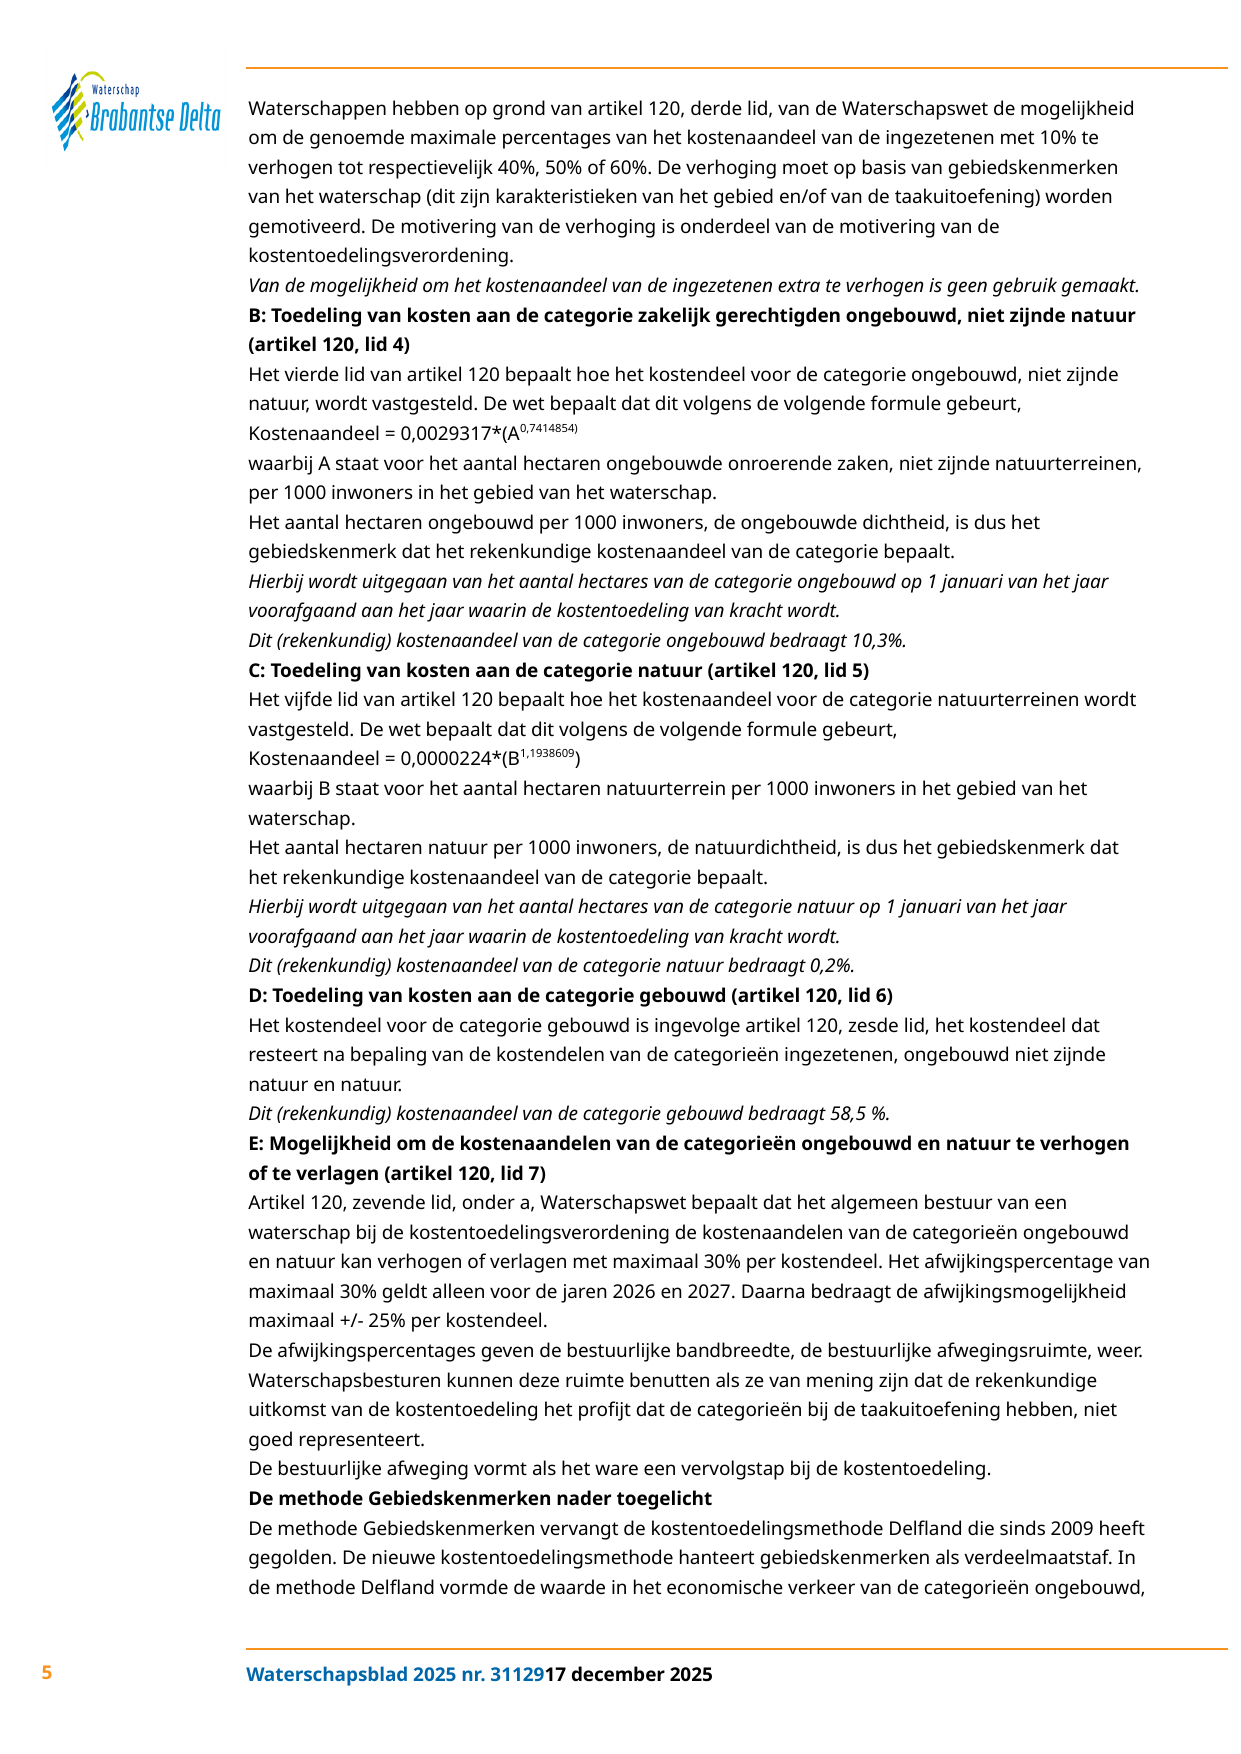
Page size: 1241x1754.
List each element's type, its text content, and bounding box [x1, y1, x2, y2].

text C: Toedeling van kosten aan de categorie natuur (artikel 120, lid 5) [248, 657, 1152, 683]
text B: Toedeling van kosten aan de categorie zakelijk gerechtigden ongebouwd, niet zijnde natuur (artikel 120, lid 4) [248, 302, 1152, 357]
text Het kostendeel voor de categorie gebouwd is ingevolge artikel 120, zesde lid, het kostendeel dat resteert na bepaling van de kostendelen van de categorieën ingezetenen, ongebouwd niet zijnde natuur en natuur. [248, 1012, 1152, 1097]
text waarbij B staat voor het aantal hectaren natuurterrein per 1000 inwoners in het gebied van het waterschap. [248, 775, 1152, 831]
text Dit (rekenkundig) kostenaandeel van de categorie gebouwd bedraagt 58,5 %. [248, 1101, 1152, 1126]
text Dit (rekenkundig) kostenaandeel van de categorie ongebouwd bedraagt 10,3%. [248, 627, 1152, 653]
text Hierbij wordt uitgegaan van het aantal hectares van de categorie ongebouwd op 1 januari van het jaar voorafgaand aan het jaar waarin de kostentoedeling van kracht wordt. [248, 568, 1152, 623]
text E: Mogelijkheid om de kostenaandelen van de categorieën ongebouwd en natuur te verhogen of te verlagen (artikel 120, lid 7) [248, 1130, 1152, 1186]
text Artikel 120, zevende lid, onder a, Waterschapswet bepaalt dat het algemeen bestuur van een waterschap bij de kostentoedelingsverordening de kostenaandelen van de categorieën ongebouwd en natuur kan verhogen of verlagen met maximaal 30% per kostendeel. Het afwijkingspercentage van maximaal 30% geldt alleen voor de jaren 2026 en 2027. Daarna bedraagt de afwijkingsmogelijkheid maximaal +/- 25% per kostendeel. [248, 1189, 1152, 1333]
text waarbij A staat voor het aantal hectaren ongebouwde onroerende zaken, niet zijnde natuurterreinen, per 1000 inwoners in het gebied van het waterschap. [248, 450, 1152, 505]
text De bestuurlijke afweging vormt als het ware een vervolgstap bij de kostentoedeling. [248, 1456, 1152, 1481]
text Kostenaandeel = 0,0000224*(B1,1938609) [248, 746, 1152, 771]
text Dit (rekenkundig) kostenaandeel van de categorie natuur bedraagt 0,2%. [248, 953, 1152, 978]
text Het aantal hectaren natuur per 1000 inwoners, de natuurdichtheid, is dus het gebiedskenmerk dat het rekenkundige kostenaandeel van de categorie bepaalt. [248, 834, 1152, 890]
text Hierbij wordt uitgegaan van het aantal hectares van de categorie natuur op 1 januari van het jaar voorafgaand aan het jaar waarin de kostentoedeling van kracht wordt. [248, 893, 1152, 949]
text De methode Gebiedskenmerken nader toegelicht [248, 1485, 1152, 1511]
text Het vierde lid van artikel 120 bepaalt hoe het kostendeel voor de categorie ongebouwd, niet zijnde natuur, wordt vastgesteld. De wet bepaalt dat dit volgens de volgende formule gebeurt, [248, 361, 1152, 416]
text De methode Gebiedskenmerken vervangt de kostentoedelingsmethode Delfland die sinds 2009 heeft gegolden. De nieuwe kostentoedelingsmethode hanteert gebiedskenmerken als verdeelmaatstaf. In de methode Delfland vormde de waarde in het economische verkeer van de categorieën ongebouwd, [248, 1515, 1152, 1600]
text D: Toedeling van kosten aan de categorie gebouwd (artikel 120, lid 6) [248, 982, 1152, 1008]
picture [41, 47, 231, 172]
text De afwijkingspercentages geven de bestuurlijke bandbreedte, de bestuurlijke afwegingsruimte, weer. Waterschapsbesturen kunnen deze ruimte benutten als ze van mening zijn dat de rekenkundige uitkomst van de kostentoedeling het profijt dat de categorieën bij de taakuitoefening hebben, niet goed representeert. [248, 1337, 1152, 1452]
text Waterschappen hebben op grond van artikel 120, derde lid, van de Waterschapswet de mogelijkheid om de genoemde maximale percentages van het kostenaandeel van de ingezetenen met 10% te verhogen tot respectievelijk 40%, 50% of 60%. De verhoging moet op basis van gebiedskenmerken van het waterschap (dit zijn karakteristieken van het gebied en/of van de taakuitoefening) worden gemotiveerd. De motivering van de verhoging is onderdeel van de motivering van de kostentoedelingsverordening. [248, 95, 1152, 268]
text Kostenaandeel = 0,0029317*(A0,7414854) [248, 420, 1152, 446]
text Van de mogelijkheid om het kostenaandeel van de ingezetenen extra te verhogen is geen gebruik gemaakt. [248, 272, 1152, 298]
text Het vijfde lid van artikel 120 bepaalt hoe het kostenaandeel voor de categorie natuurterreinen wordt vastgesteld. De wet bepaalt dat dit volgens de volgende formule gebeurt, [248, 686, 1152, 742]
text Het aantal hectaren ongebouwd per 1000 inwoners, de ongebouwde dichtheid, is dus het gebiedskenmerk dat het rekenkundige kostenaandeel van de categorie bepaalt. [248, 509, 1152, 564]
